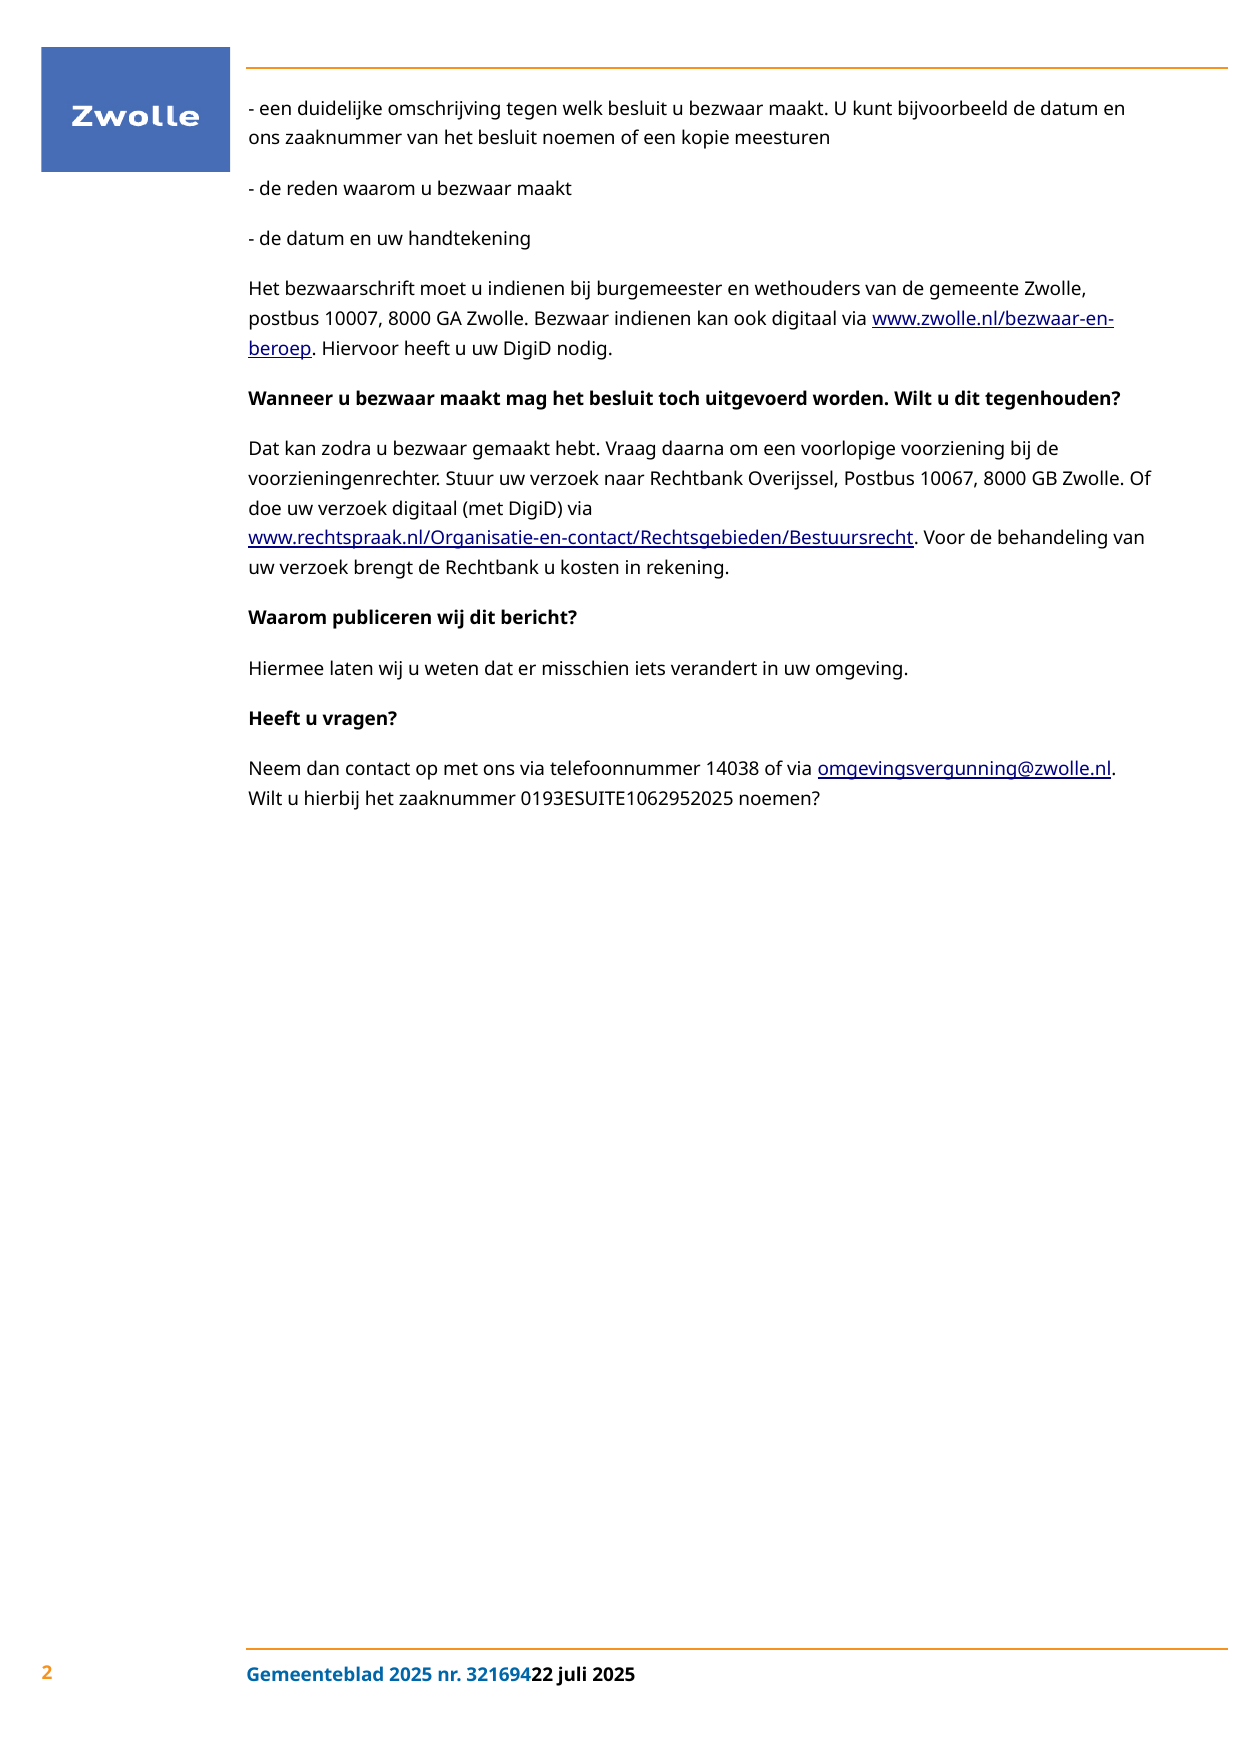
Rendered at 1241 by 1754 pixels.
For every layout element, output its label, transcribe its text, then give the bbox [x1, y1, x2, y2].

text Heeft u vragen? [248, 705, 1152, 731]
text Waarom publiceren wij dit bericht? [248, 604, 1152, 630]
text Wanneer u bezwaar maakt mag het besluit toch uitgevoerd worden. Wilt u dit tegenhouden? [248, 385, 1152, 411]
text - de datum en uw handtekening [248, 225, 1152, 251]
text Neem dan contact op met ons via telefoonnummer 14038 of via omgevingsvergunning@zwolle.nl. Wilt u hierbij het zaaknummer 0193ESUITE1062952025 noemen? [248, 756, 1152, 811]
text Het bezwaarschrift moet u indienen bij burgemeester en wethouders van de gemeente Zwolle, postbus 10007, 8000 GA Zwolle. Bezwaar indienen kan ook digitaal via www.zwolle.nl/bezwaar-en-beroep. Hiervoor heeft u uw DigiD nodig. [248, 276, 1152, 361]
text Hiermee laten wij u weten dat er misschien iets verandert in uw omgeving. [248, 655, 1152, 681]
text - een duidelijke omschrijving tegen welk besluit u bezwaar maakt. U kunt bijvoorbeeld de datum en ons zaaknummer van het besluit noemen of een kopie meesturen [248, 95, 1152, 150]
picture [41, 47, 231, 172]
text - de reden waarom u bezwaar maakt [248, 175, 1152, 201]
text Dat kan zodra u bezwaar gemaakt hebt. Vraag daarna om een voorlopige voorziening bij de voorzieningenrechter. Stuur uw verzoek naar Rechtbank Overijssel, Postbus 10067, 8000 GB Zwolle. Of doe uw verzoek digitaal (met DigiD) via www.rechtspraak.nl/Organisatie-en-contact/Rechtsgebieden/Bestuursrecht. Voor de behandeling van uw verzoek brengt de Rechtbank u kosten in rekening. [248, 436, 1152, 580]
